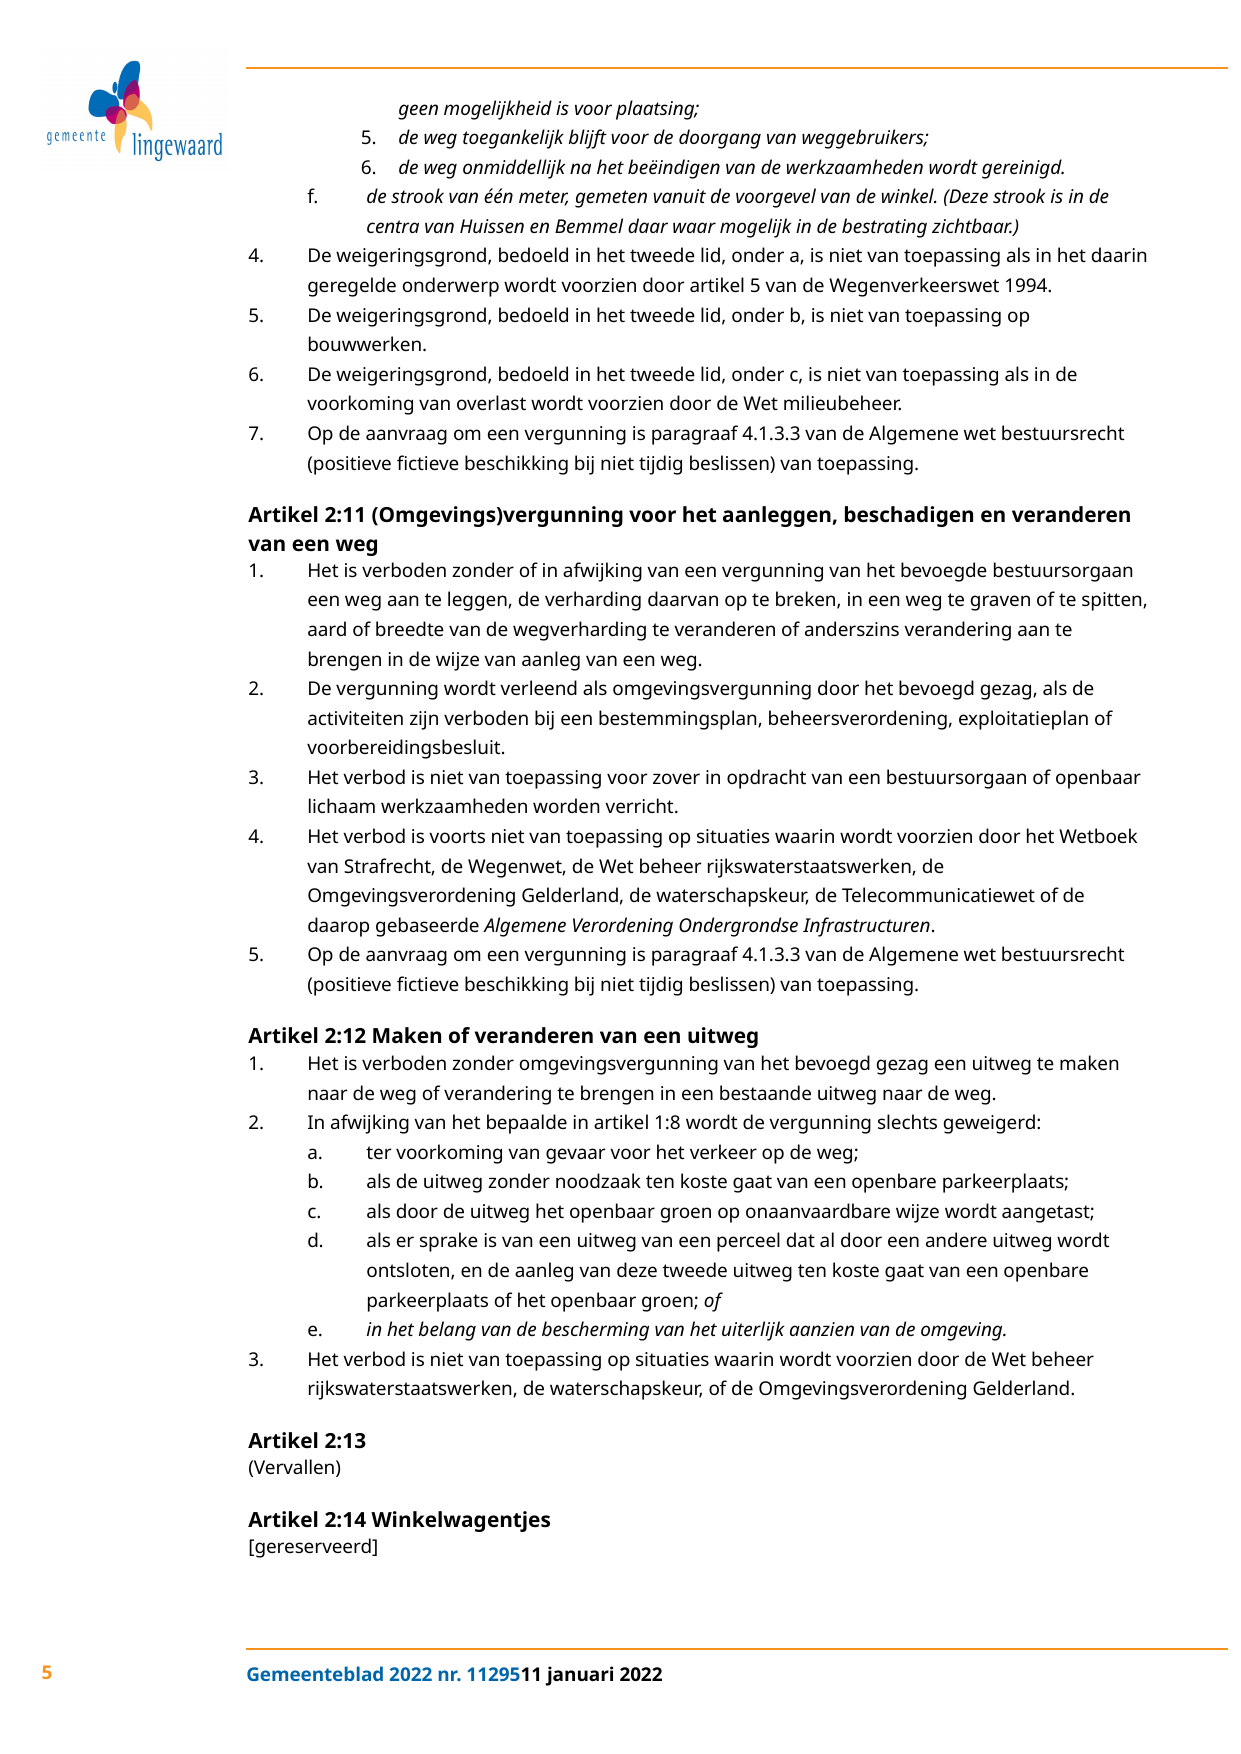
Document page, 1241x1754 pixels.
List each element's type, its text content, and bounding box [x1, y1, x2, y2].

list Het verbod is niet van toepassing op situaties waarin wordt voorzien door de Wet beheer rijkswaterstaatswerken, de waterschapskeur, of de Omgevingsverordening Gelderland. [248, 1346, 1152, 1401]
list Het is verboden zonder omgevingsvergunning van het bevoegd gezag een uitweg te maken naar de weg of verandering te brengen in een bestaande uitweg naar de weg. [248, 1050, 1152, 1105]
list Het is verboden zonder of in afwijking van een vergunning van het bevoegde bestuursorgaan een weg aan te leggen, de verharding daarvan op te breken, in een weg te graven of te spitten, aard of breedte van de wegverharding te veranderen of anderszins verandering aan te brengen in de wijze van aanleg van een weg. [248, 557, 1152, 672]
list als er sprake is van een uitweg van een perceel dat al door een andere uitweg wordt ontsloten, en de aanleg van deze tweede uitweg ten koste gaat van een openbare parkeerplaats of het openbaar groen; of [307, 1228, 1152, 1312]
list de strook van één meter, gemeten vanuit de voorgevel van de winkel. (Deze strook is in de centra van Huissen en Bemmel daar waar mogelijk in de bestrating zichtbaar.) [307, 183, 1152, 239]
text (Vervallen) [248, 1454, 1152, 1480]
text Artikel 2:11 (Omgevings)vergunning voor het aanleggen, beschadigen en veranderen van een weg [248, 500, 1152, 557]
list De weigeringsgrond, bedoeld in het tweede lid, onder b, is niet van toepassing op bouwwerken. [248, 302, 1152, 357]
text Artikel 2:12 Maken of veranderen van een uitweg [248, 1022, 1152, 1050]
list De weigeringsgrond, bedoeld in het tweede lid, onder c, is niet van toepassing als in de voorkoming van overlast wordt voorzien door de Wet milieubeheer. [248, 361, 1152, 416]
list De vergunning wordt verleend als omgevingsvergunning door het bevoegd gezag, als de activiteiten zijn verboden bij een bestemmingsplan, beheersverordening, exploitatieplan of voorbereidingsbesluit. [248, 675, 1152, 760]
list Op de aanvraag om een vergunning is paragraaf 4.1.3.3 van de Algemene wet bestuursrecht (positieve fictieve beschikking bij niet tijdig beslissen) van toepassing. [248, 420, 1152, 476]
list Op de aanvraag om een vergunning is paragraaf 4.1.3.3 van de Algemene wet bestuursrecht (positieve fictieve beschikking bij niet tijdig beslissen) van toepassing. [248, 942, 1152, 997]
list ter voorkoming van gevaar voor het verkeer op de weg; [307, 1139, 1152, 1164]
list De weigeringsgrond, bedoeld in het tweede lid, onder a, is niet van toepassing als in het daarin geregelde onderwerp wordt voorzien door artikel 5 van de Wegenverkeerswet 1994. [248, 243, 1152, 298]
picture [41, 47, 231, 172]
text [gereserveerd] [248, 1533, 1152, 1559]
list Het verbod is voorts niet van toepassing op situaties waarin wordt voorzien door het Wetboek van Strafrecht, de Wegenwet, de Wet beheer rijkswaterstaatswerken, de Omgevingsverordening Gelderland, de waterschapskeur, de Telecommunicatiewet of de daarop gebaseerde Algemene Verordening Ondergrondse Infrastructuren. [248, 823, 1152, 938]
text Artikel 2:13 [248, 1426, 1152, 1454]
list geen mogelijkheid is voor plaatsing; [361, 95, 1152, 121]
list als de uitweg zonder noodzaak ten koste gaat van een openbare parkeerplaats; [307, 1168, 1152, 1194]
list de weg toegankelijk blijft voor de doorgang van weggebruikers; [361, 124, 1152, 150]
text Artikel 2:14 Winkelwagentjes [248, 1505, 1152, 1533]
list In afwijking van het bepaalde in artikel 1:8 wordt de vergunning slechts geweigerd: [248, 1109, 1152, 1135]
list Het verbod is niet van toepassing voor zover in opdracht van een bestuursorgaan of openbaar lichaam werkzaamheden worden verricht. [248, 764, 1152, 819]
list in het belang van de bescherming van het uiterlijk aanzien van de omgeving. [307, 1316, 1152, 1342]
list de weg onmiddellijk na het beëindigen van de werkzaamheden wordt gereinigd. [361, 154, 1152, 180]
list als door de uitweg het openbaar groen op onaanvaardbare wijze wordt aangetast; [307, 1198, 1152, 1224]
